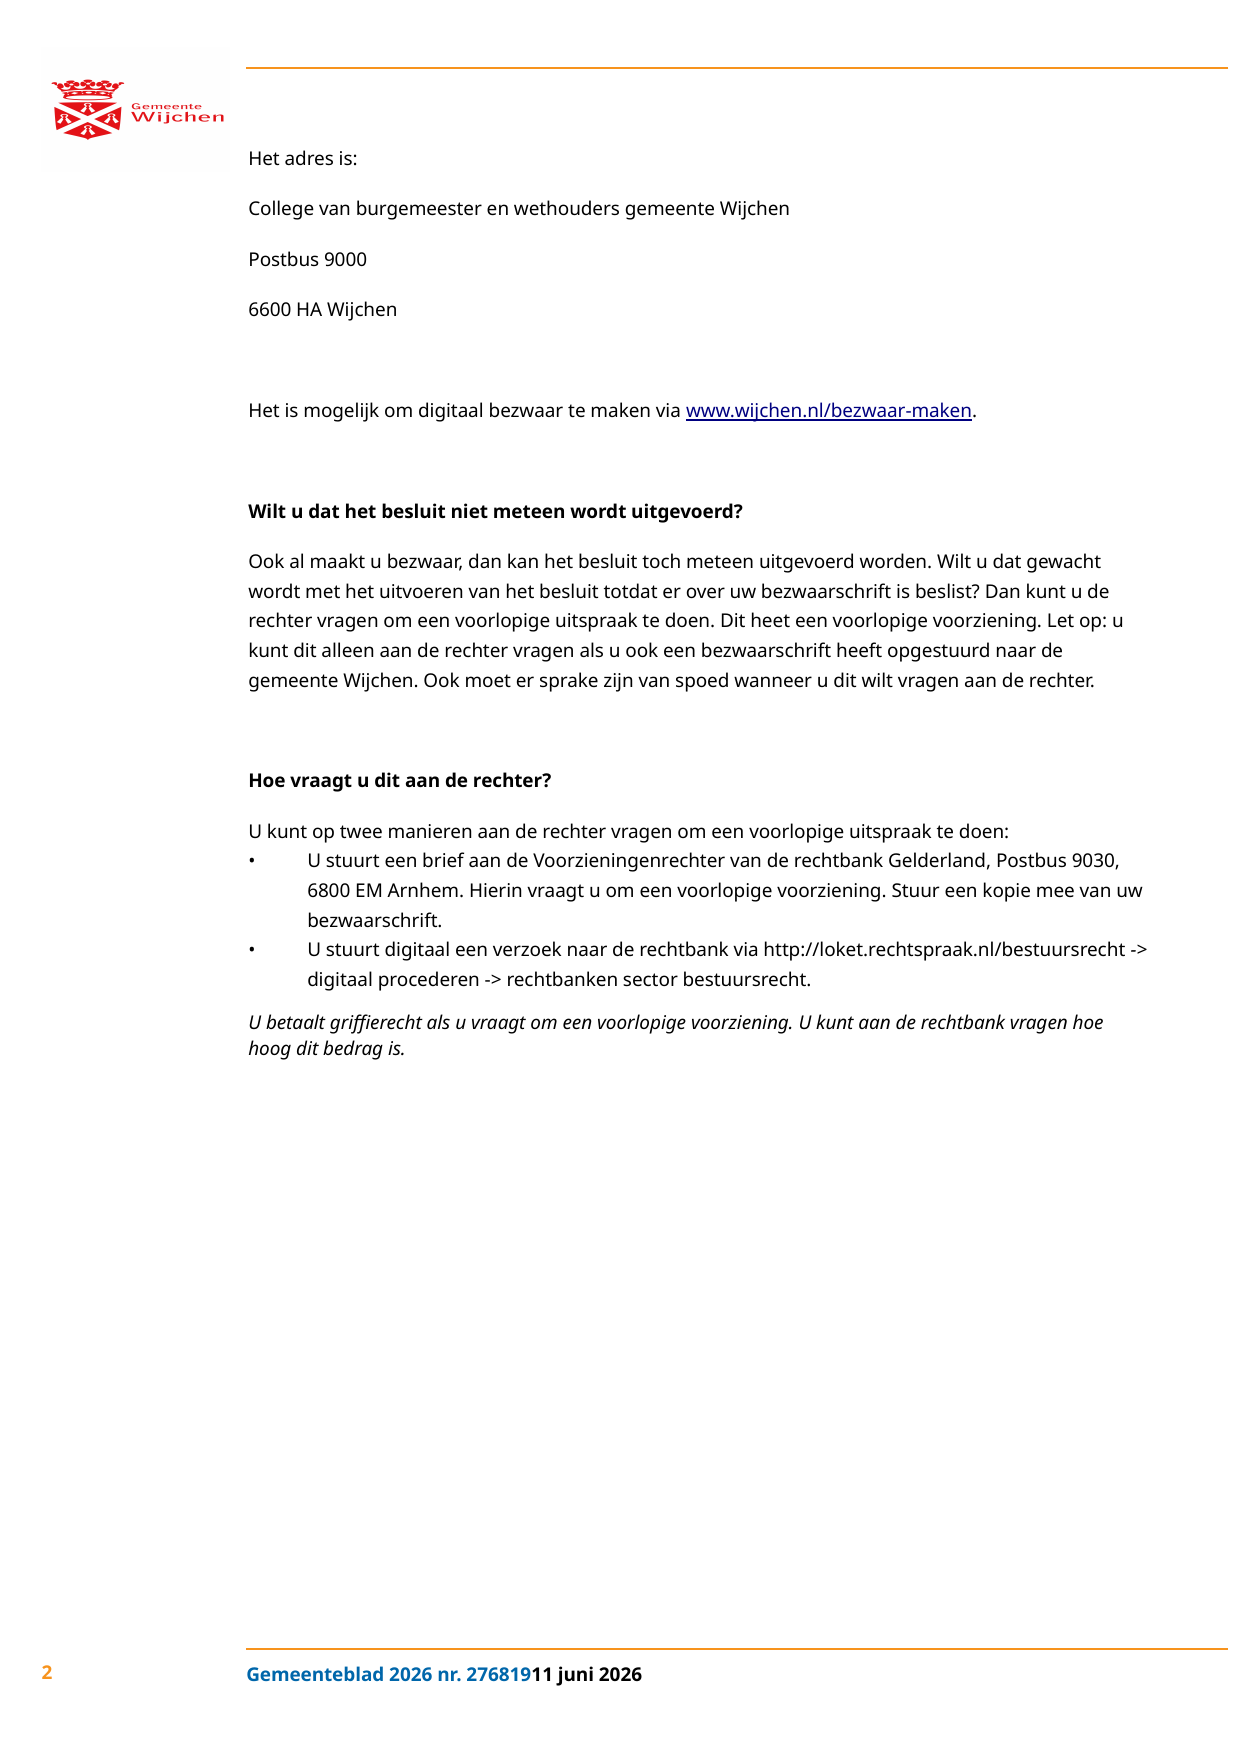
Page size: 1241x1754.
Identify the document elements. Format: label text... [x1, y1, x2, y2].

text College van burgemeester en wethouders gemeente Wijchen [248, 196, 1152, 221]
text Wilt u dat het besluit niet meteen wordt uitgevoerd? [248, 498, 1152, 524]
list U stuurt digitaal een verzoek naar de rechtbank via http://loket.rechtspraak.nl/bestuursrecht -> digitaal procederen -> rechtbanken sector bestuursrecht. [248, 936, 1152, 992]
text 6600 HA Wijchen [248, 296, 1152, 322]
list U stuurt een brief aan de Voorzieningenrechter van de rechtbank Gelderland, Postbus 9030, 6800 EM Arnhem. Hierin vraagt u om een voorlopige voorziening. Stuur een kopie mee van uw bezwaarschrift. [248, 848, 1152, 933]
text Ook al maakt u bezwaar, dan kan het besluit toch meteen uitgevoerd worden. Wilt u dat gewacht wordt met het uitvoeren van het besluit totdat er over uw bezwaarschrift is beslist? Dan kunt u de rechter vragen om een voorlopige uitspraak te doen. Dit heet een voorlopige voorziening. Let op: u kunt dit alleen aan de rechter vragen als u ook een bezwaarschrift heeft opgestuurd naar de gemeente Wijchen. Ook moet er sprake zijn van spoed wanneer u dit wilt vragen aan de rechter. [248, 548, 1152, 693]
text Het adres is: [248, 145, 1152, 171]
text Hoe vraagt u dit aan de rechter? [248, 768, 1152, 793]
text Het is mogelijk om digitaal bezwaar te maken via www.wijchen.nl/bezwaar-maken. [248, 397, 1152, 423]
text Postbus 9000 [248, 246, 1152, 272]
text U betaalt griffierecht als u vraagt om een voorlopige voorziening. U kunt aan de rechtbank vragen hoe hoog dit bedrag is. [248, 1009, 1152, 1061]
picture [41, 47, 231, 172]
text U kunt op twee manieren aan de rechter vragen om een voorlopige uitspraak te doen: [248, 818, 1152, 844]
